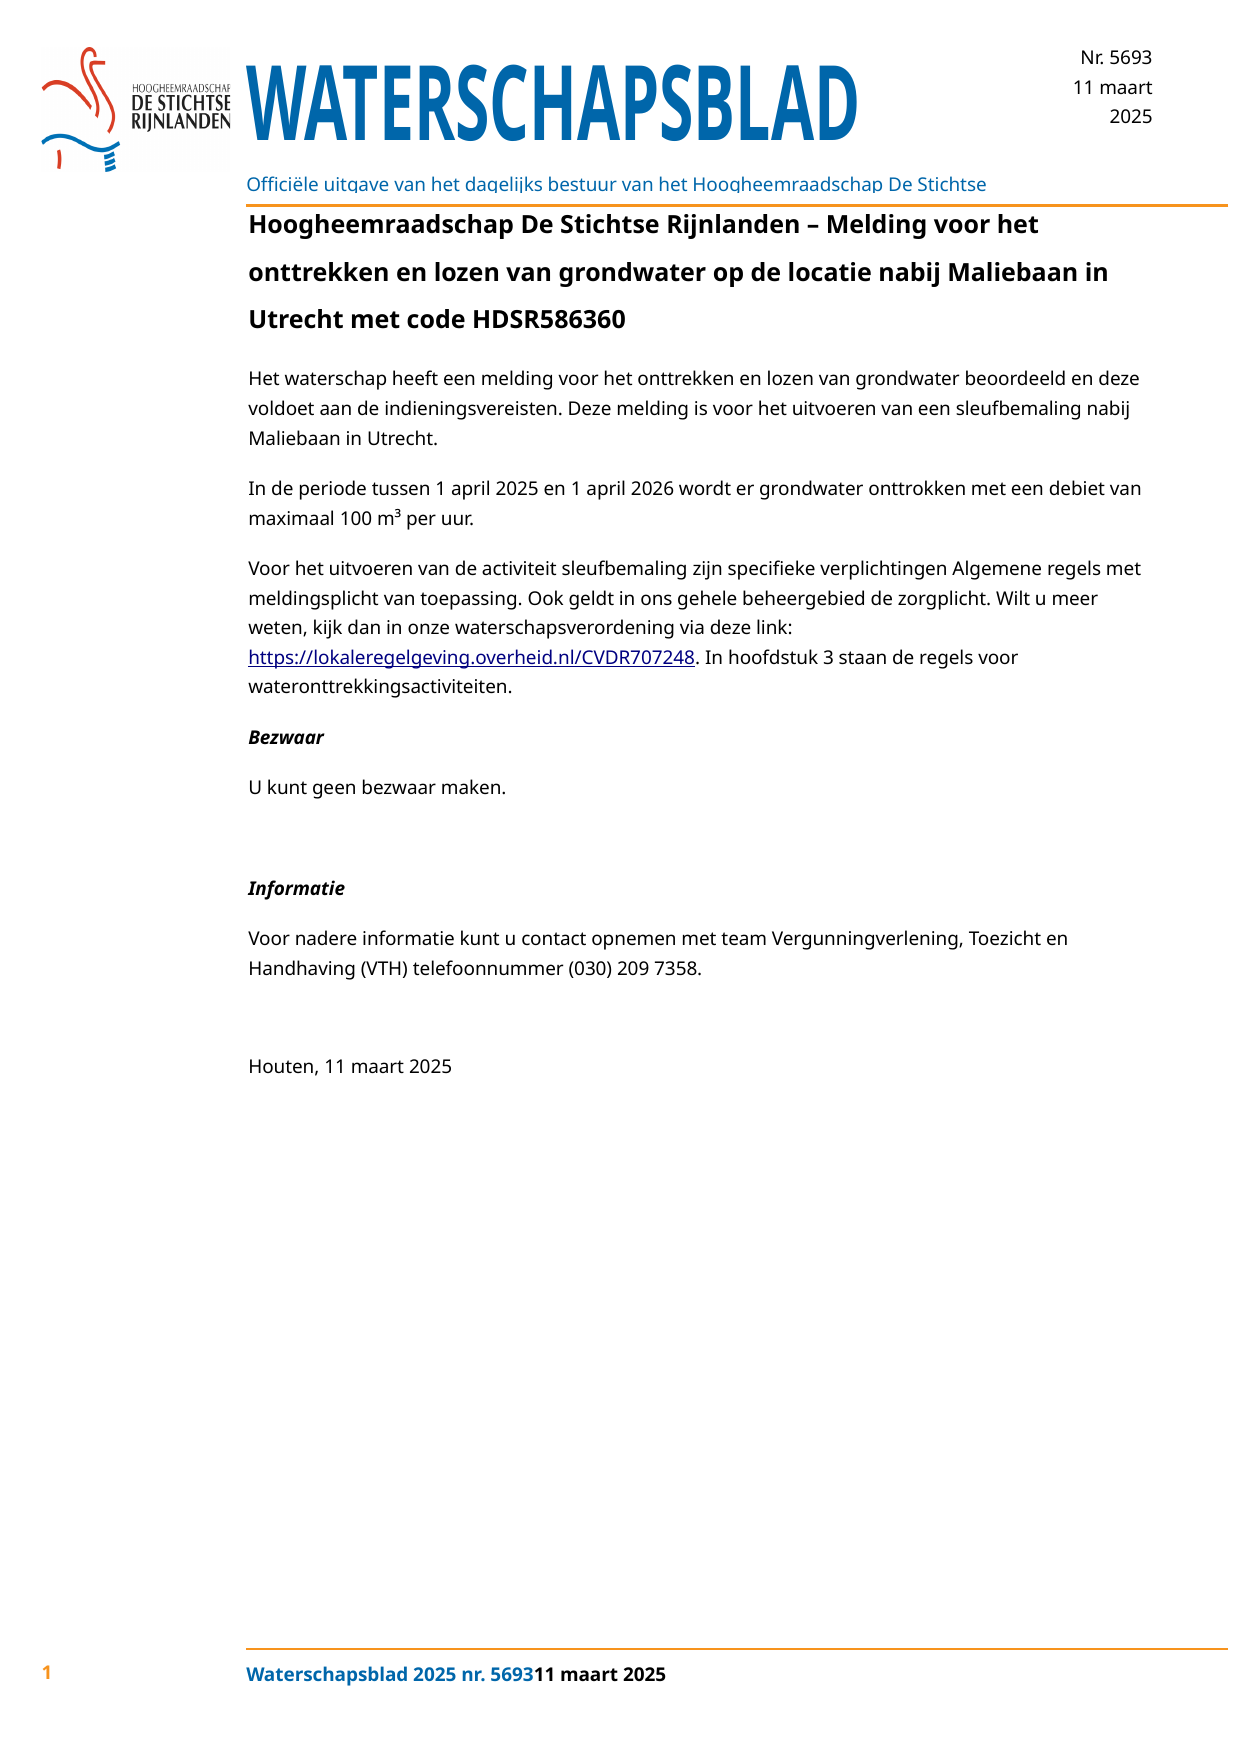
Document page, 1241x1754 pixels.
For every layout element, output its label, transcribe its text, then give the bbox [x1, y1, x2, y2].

text Hoogheemraadschap De Stichtse Rijnlanden – Melding voor het onttrekken en lozen van grondwater op de locatie nabij Maliebaan in Utrecht met code HDSR586360 [248, 207, 1152, 336]
text Voor nadere informatie kunt u contact opnemen met team Vergunningverlening, Toezicht en Handhaving (VTH) telefoonnummer (030) 209 7358. [248, 926, 1152, 981]
text Het waterschap heeft een melding voor het onttrekken en lozen van grondwater beoordeeld en deze voldoet aan de indieningsvereisten. Deze melding is voor het uitvoeren van een sleufbemaling nabij Maliebaan in Utrecht. [248, 366, 1152, 450]
text In de periode tussen 1 april 2025 en 1 april 2026 wordt er grondwater onttrokken met een debiet van maximaal 100 m³ per uur. [248, 475, 1152, 530]
text Informatie [248, 875, 1152, 901]
text Voor het uitvoeren van de activiteit sleufbemaling zijn specifieke verplichtingen Algemene regels met meldingsplicht van toepassing. Ook geldt in ons gehele beheergebied de zorgplicht. Wilt u meer weten, kijk dan in onze waterschapsverordening via deze link: https://lokaleregelgeving.overheid.nl/CVDR707248. In hoofdstuk 3 staan de regels voor wateronttrekkingsactiviteiten. [248, 555, 1152, 699]
text Houten, 11 maart 2025 [248, 1053, 1152, 1079]
text Bezwaar [248, 724, 1152, 749]
text U kunt geen bezwaar maken. [248, 774, 1152, 800]
picture [41, 47, 231, 172]
